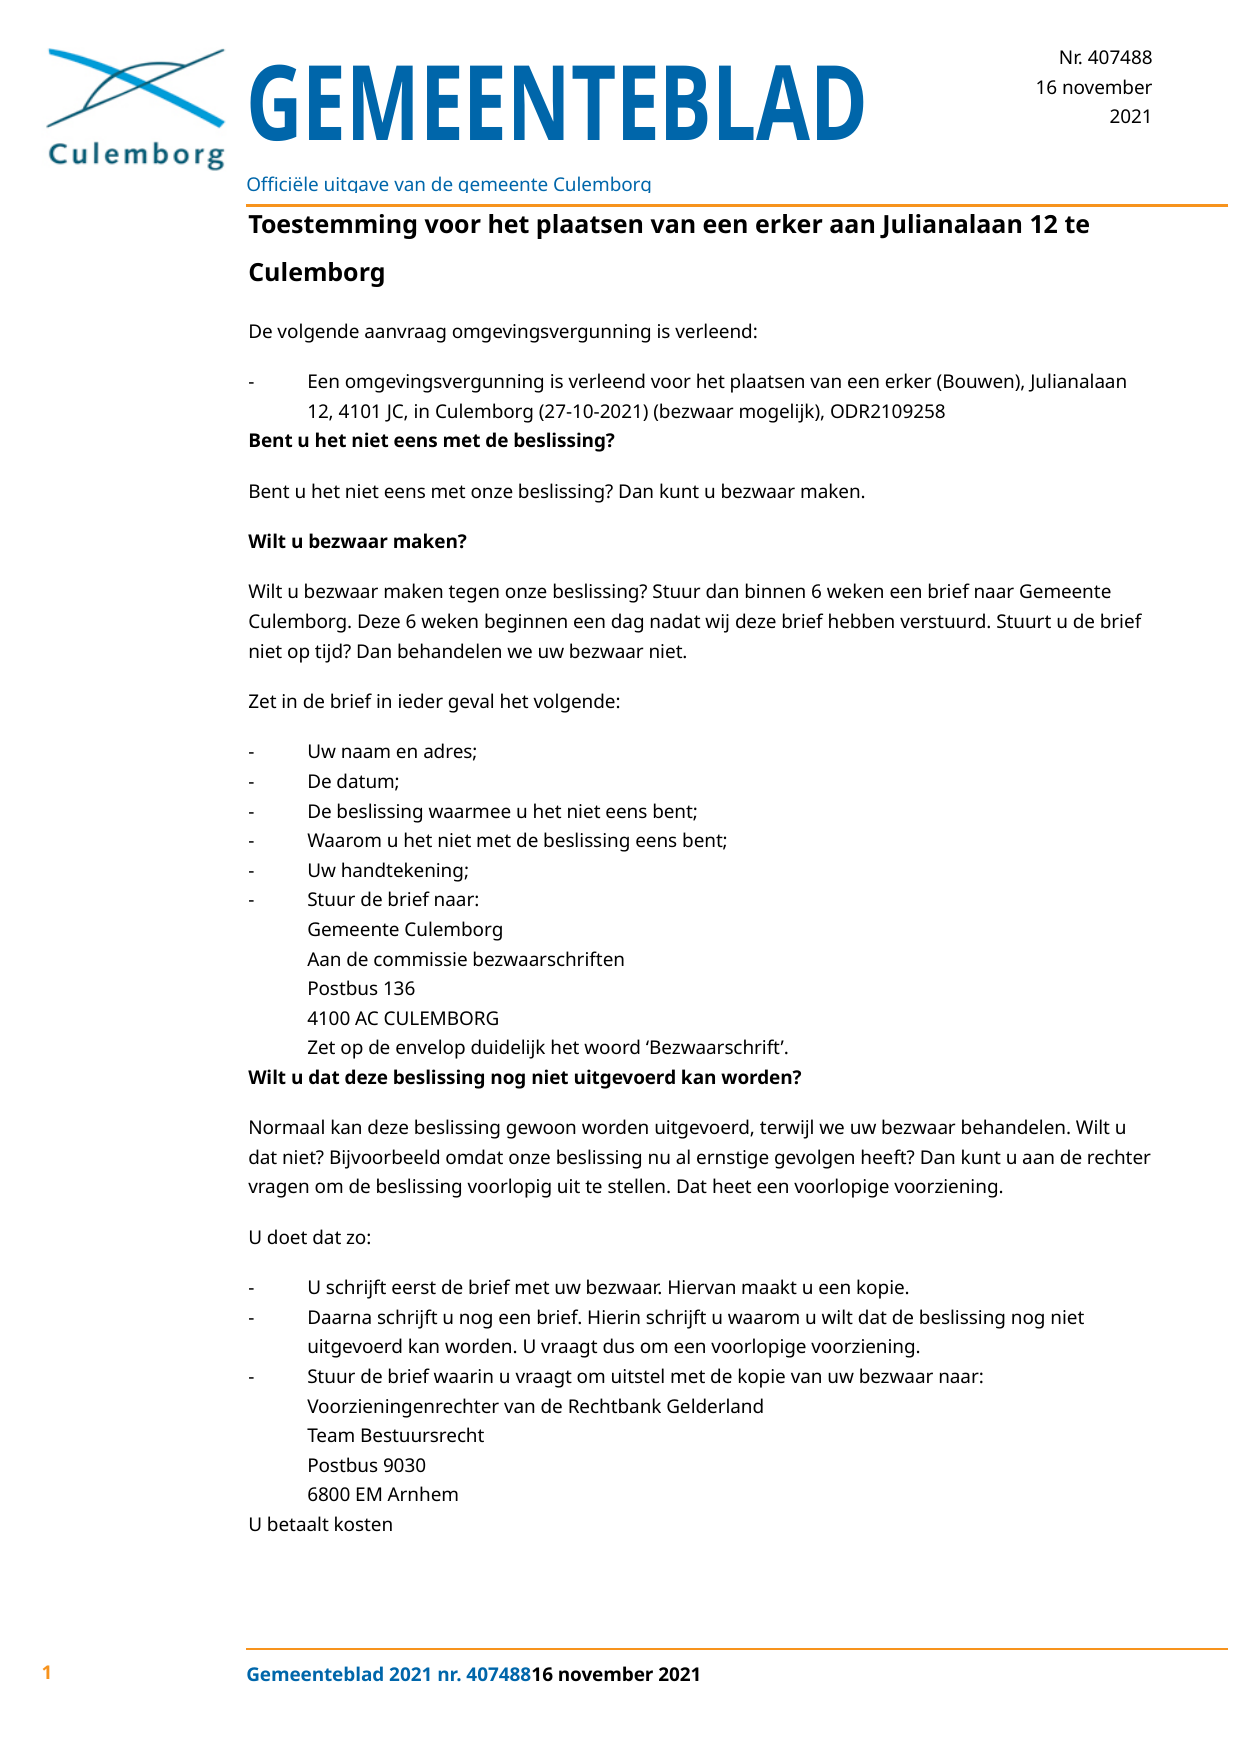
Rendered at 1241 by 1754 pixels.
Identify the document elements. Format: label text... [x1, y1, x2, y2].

text Normaal kan deze beslissing gewoon worden uitgevoerd, terwijl we uw bezwaar behandelen. Wilt u dat niet? Bijvoorbeeld omdat onze beslissing nu al ernstige gevolgen heeft? Dan kunt u aan de rechter vragen om de beslissing voorlopig uit te stellen. Dat heet een voorlopige voorziening. [248, 1114, 1152, 1199]
text Bent u het niet eens met onze beslissing? Dan kunt u bezwaar maken. [248, 478, 1152, 504]
list Uw naam en adres; [248, 739, 1152, 764]
text Bent u het niet eens met de beslissing? [248, 427, 1152, 453]
list Voorzieningenrechter van de Rechtbank Gelderland [248, 1393, 1152, 1419]
text De volgende aanvraag omgevingsvergunning is verleend: [248, 318, 1152, 344]
list Postbus 9030 [248, 1452, 1152, 1478]
text U betaalt kosten [248, 1511, 1152, 1537]
text Zet in de brief in ieder geval het volgende: [248, 688, 1152, 714]
list U schrijft eerst de brief met uw bezwaar. Hiervan maakt u een kopie. [248, 1274, 1152, 1300]
list Gemeente Culemborg [248, 916, 1152, 942]
picture [41, 47, 231, 172]
list 4100 AC CULEMBORG [248, 1005, 1152, 1031]
list 6800 EM Arnhem [248, 1482, 1152, 1507]
text Wilt u bezwaar maken tegen onze beslissing? Stuur dan binnen 6 weken een brief naar Gemeente Culemborg. Deze 6 weken beginnen een dag nadat wij deze brief hebben verstuurd. Stuurt u de brief niet op tijd? Dan behandelen we uw bezwaar niet. [248, 579, 1152, 664]
text Wilt u dat deze beslissing nog niet uitgevoerd kan worden? [248, 1064, 1152, 1090]
list De datum; [248, 768, 1152, 794]
list Aan de commissie bezwaarschriften [248, 946, 1152, 972]
list De beslissing waarmee u het niet eens bent; [248, 798, 1152, 824]
list Stuur de brief waarin u vraagt om uitstel met de kopie van uw bezwaar naar: [248, 1363, 1152, 1389]
list Stuur de brief naar: [248, 887, 1152, 912]
list Daarna schrijft u nog een brief. Hierin schrijft u waarom u wilt dat de beslissing nog niet uitgevoerd kan worden. U vraagt dus om een voorlopige voorziening. [248, 1304, 1152, 1359]
list Uw handtekening; [248, 857, 1152, 883]
list Zet op de envelop duidelijk het woord ‘Bezwaarschrift’. [248, 1034, 1152, 1060]
list Team Bestuursrecht [248, 1422, 1152, 1448]
list Postbus 136 [248, 975, 1152, 1001]
text U doet dat zo: [248, 1224, 1152, 1250]
text Wilt u bezwaar maken? [248, 528, 1152, 554]
text Toestemming voor het plaatsen van een erker aan Julianalaan 12 te Culemborg [248, 207, 1152, 288]
list Een omgevingsvergunning is verleend voor het plaatsen van een erker (Bouwen), Julianalaan 12, 4101 JC, in Culemborg (27-10-2021) (bezwaar mogelijk), ODR2109258 [248, 368, 1152, 424]
list Waarom u het niet met de beslissing eens bent; [248, 827, 1152, 853]
